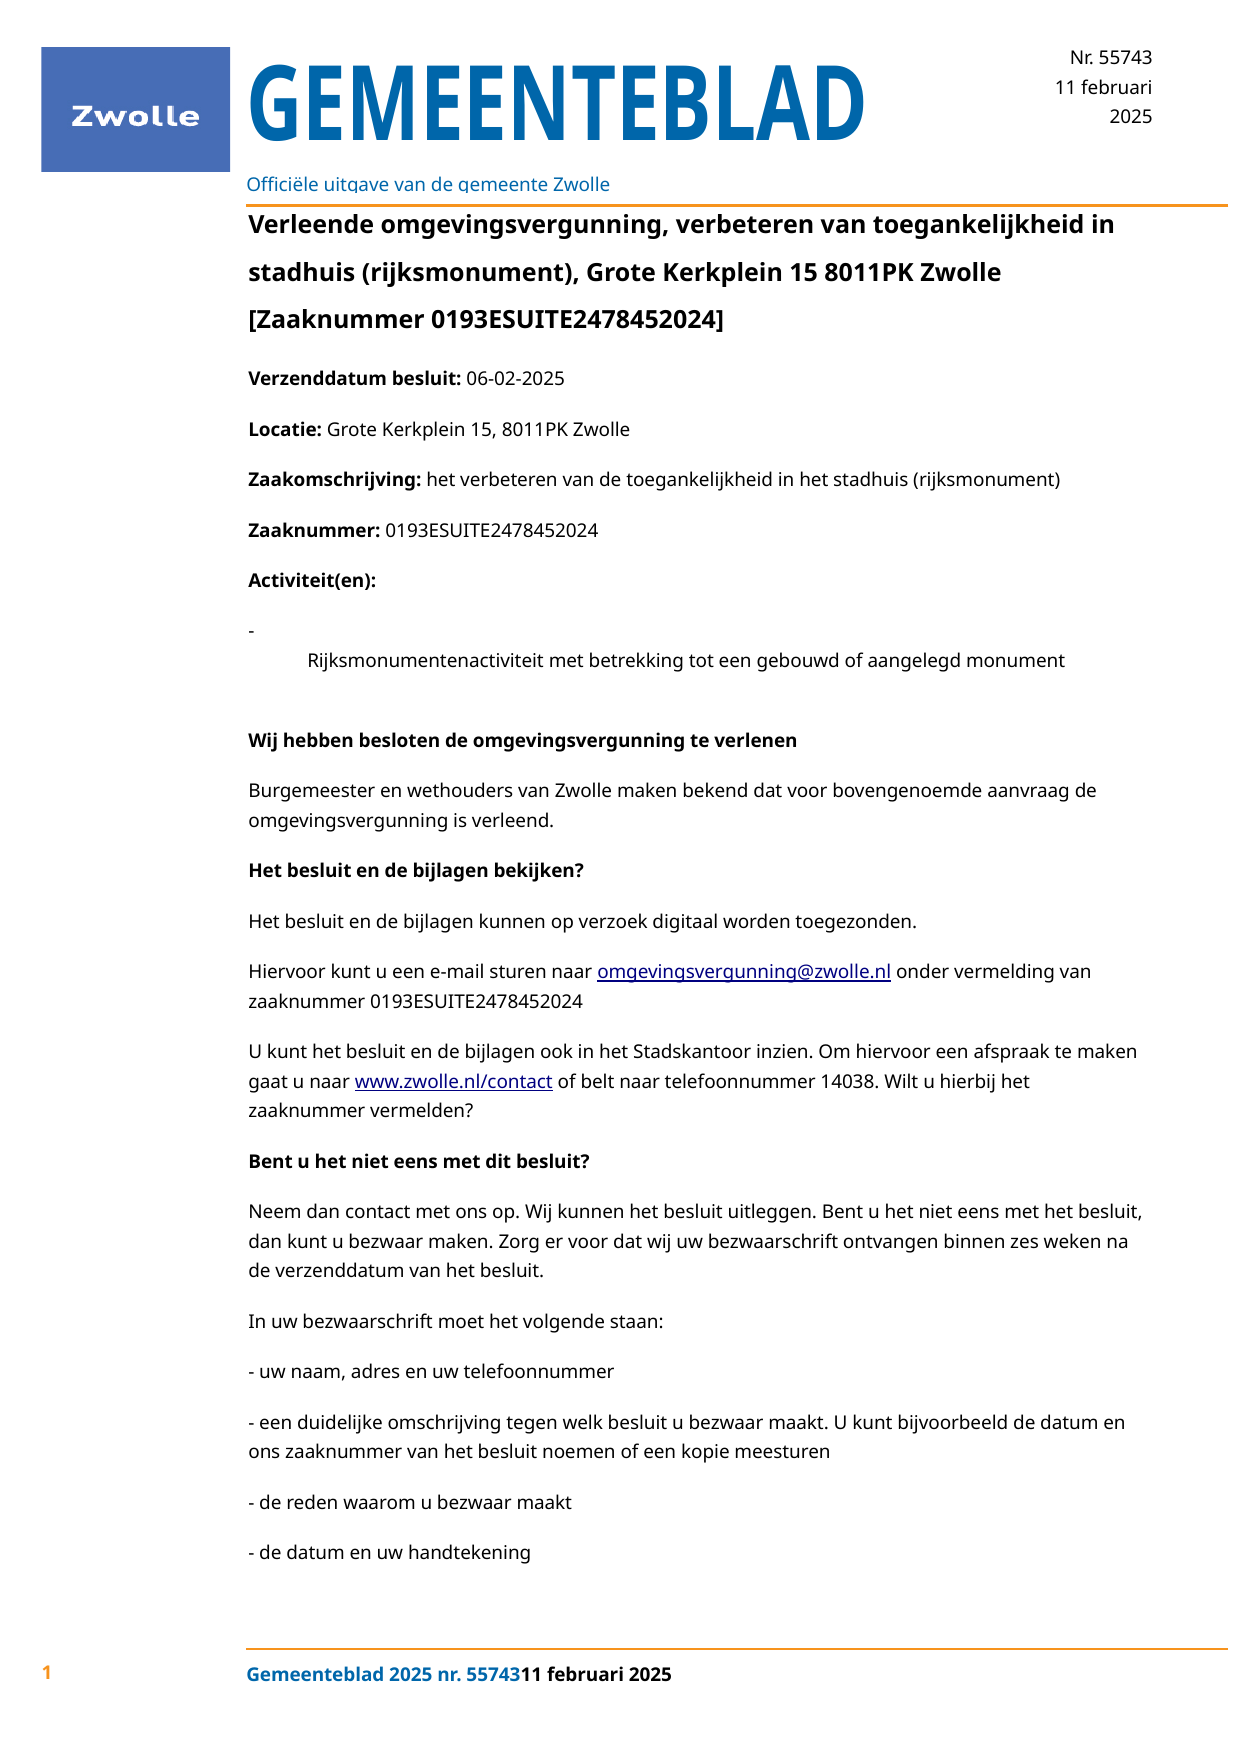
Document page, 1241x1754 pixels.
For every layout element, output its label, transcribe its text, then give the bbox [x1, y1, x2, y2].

text In uw bezwaarschrift moet het volgende staan: [248, 1308, 1152, 1334]
list Rijksmonumentenactiviteit met betrekking tot een gebouwd of aangelegd monument [248, 647, 1152, 673]
text Bent u het niet eens met dit besluit? [248, 1148, 1152, 1174]
text - een duidelijke omschrijving tegen welk besluit u bezwaar maakt. U kunt bijvoorbeeld de datum en ons zaaknummer van het besluit noemen of een kopie meesturen [248, 1409, 1152, 1464]
text Wij hebben besloten de omgevingsvergunning te verlenen [248, 727, 1152, 753]
text - de datum en uw handtekening [248, 1539, 1152, 1565]
text Verzenddatum besluit: 06-02-2025 [248, 366, 1152, 391]
text U kunt het besluit en de bijlagen ook in het Stadskantoor inzien. Om hiervoor een afspraak te maken gaat u naar www.zwolle.nl/contact of belt naar telefoonnummer 14038. Wilt u hierbij het zaaknummer vermelden? [248, 1038, 1152, 1123]
text Neem dan contact met ons op. Wij kunnen het besluit uitleggen. Bent u het niet eens met het besluit, dan kunt u bezwaar maken. Zorg er voor dat wij uw bezwaarschrift ontvangen binnen zes weken na de verzenddatum van het besluit. [248, 1198, 1152, 1283]
text - de reden waarom u bezwaar maakt [248, 1489, 1152, 1514]
text Locatie: Grote Kerkplein 15, 8011PK Zwolle [248, 416, 1152, 442]
text Zaaknummer: 0193ESUITE2478452024 [248, 517, 1152, 542]
text Burgemeester en wethouders van Zwolle maken bekend dat voor bovengenoemde aanvraag de omgevingsvergunning is verleend. [248, 778, 1152, 833]
text Verleende omgevingsvergunning, verbeteren van toegankelijkheid in stadhuis (rijksmonument), Grote Kerkplein 15 8011PK Zwolle [Zaaknummer 0193ESUITE2478452024] [248, 207, 1152, 336]
text Hiervoor kunt u een e-mail sturen naar omgevingsvergunning@zwolle.nl onder vermelding van zaaknummer 0193ESUITE2478452024 [248, 958, 1152, 1014]
text Activiteit(en): [248, 567, 1152, 593]
text - uw naam, adres en uw telefoonnummer [248, 1358, 1152, 1384]
picture [41, 47, 231, 172]
text Het besluit en de bijlagen kunnen op verzoek digitaal worden toegezonden. [248, 908, 1152, 934]
text Zaakomschrijving: het verbeteren van de toegankelijkheid in het stadhuis (rijksmonument) [248, 466, 1152, 492]
text Het besluit en de bijlagen bekijken? [248, 858, 1152, 883]
